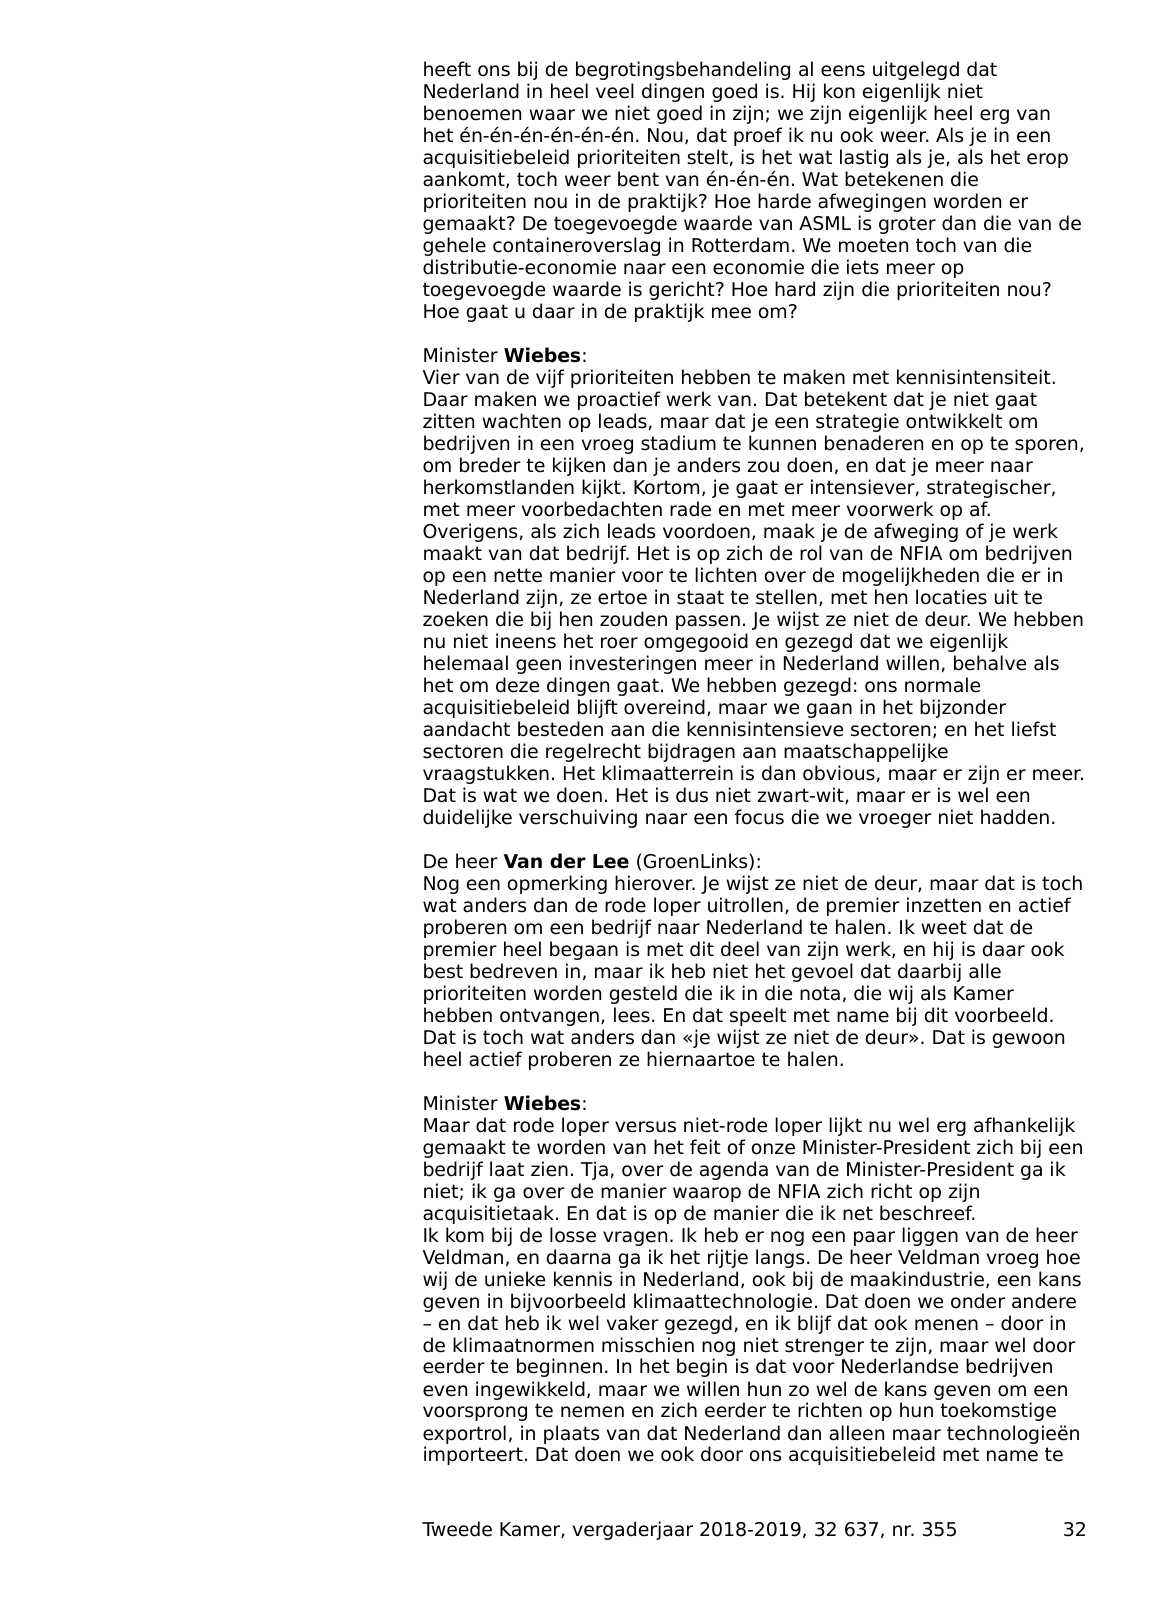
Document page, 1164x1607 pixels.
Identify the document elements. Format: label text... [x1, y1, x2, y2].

text Minister Wiebes: [422, 1093, 1087, 1115]
text Maar dat rode loper versus niet-rode loper lijkt nu wel erg afhankelijk gemaakt te worden van het feit of onze Minister-President zich bij een bedrijf laat zien. Tja, over de agenda van de Minister-President ga ik niet; ik ga over de manier waarop de NFIA zich richt op zijn acquisitietaak. En dat is op de manier die ik net beschreef. [422, 1115, 1087, 1224]
text Minister Wiebes: [422, 345, 1087, 367]
text De heer Van der Lee (GroenLinks): [422, 851, 1087, 873]
text Nog een opmerking hierover. Je wijst ze niet de deur, maar dat is toch wat anders dan de rode loper uitrollen, de premier inzetten en actief proberen om een bedrijf naar Nederland te halen. Ik weet dat de premier heel begaan is met dit deel van zijn werk, en hij is daar ook best bedreven in, maar ik heb niet het gevoel dat daarbij alle prioriteiten worden gesteld die ik in die nota, die wij als Kamer hebben ontvangen, lees. En dat speelt met name bij dit voorbeeld. Dat is toch wat anders dan «je wijst ze niet de deur». Dat is gewoon heel actief proberen ze hiernaartoe te halen. [422, 873, 1087, 1071]
text Vier van de vijf prioriteiten hebben te maken met kennisintensiteit. Daar maken we proactief werk van. Dat betekent dat je niet gaat zitten wachten op leads, maar dat je een strategie ontwikkelt om bedrijven in een vroeg stadium te kunnen benaderen en op te sporen, om breder te kijken dan je anders zou doen, en dat je meer naar herkomstlanden kijkt. Kortom, je gaat er intensiever, strategischer, met meer voorbedachten rade en met meer voorwerk op af. Overigens, als zich leads voordoen, maak je de afweging of je werk maakt van dat bedrijf. Het is op zich de rol van de NFIA om bedrijven op een nette manier voor te lichten over de mogelijkheden die er in Nederland zijn, ze ertoe in staat te stellen, met hen locaties uit te zoeken die bij hen zouden passen. Je wijst ze niet de deur. We hebben nu niet ineens het roer omgegooid en gezegd dat we eigenlijk helemaal geen investeringen meer in Nederland willen, behalve als het om deze dingen gaat. We hebben gezegd: ons normale acquisitiebeleid blijft overeind, maar we gaan in het bijzonder aandacht besteden aan die kennisintensieve sectoren; en het liefst sectoren die regelrecht bijdragen aan maatschappelijke vraagstukken. Het klimaatterrein is dan obvious, maar er zijn er meer. Dat is wat we doen. Het is dus niet zwart-wit, maar er is wel een duidelijke verschuiving naar een focus die we vroeger niet hadden. [422, 367, 1087, 828]
text Ik kom bij de losse vragen. Ik heb er nog een paar liggen van de heer Veldman, en daarna ga ik het rijtje langs. De heer Veldman vroeg hoe wij de unieke kennis in Nederland, ook bij de maakindustrie, een kans geven in bijvoorbeeld klimaattechnologie. Dat doen we onder andere – en dat heb ik wel vaker gezegd, en ik blijf dat ook menen – door in de klimaatnormen misschien nog niet strenger te zijn, maar wel door eerder te beginnen. In het begin is dat voor Nederlandse bedrijven even ingewikkeld, maar we willen hun zo wel de kans geven om een voorsprong te nemen en zich eerder te richten op hun toekomstige exportrol, in plaats van dat Nederland dan alleen maar technologieën importeert. Dat doen we ook door ons acquisitiebeleid met name te [422, 1224, 1087, 1466]
text heeft ons bij de begrotingsbehandeling al eens uitgelegd dat Nederland in heel veel dingen goed is. Hij kon eigenlijk niet benoemen waar we niet goed in zijn; we zijn eigenlijk heel erg van het én-én-én-én-én-én. Nou, dat proef ik nu ook weer. Als je in een acquisitiebeleid prioriteiten stelt, is het wat lastig als je, als het erop aankomt, toch weer bent van én-én-én. Wat betekenen die prioriteiten nou in de praktijk? Hoe harde afwegingen worden er gemaakt? De toegevoegde waarde van ASML is groter dan die van de gehele containeroverslag in Rotterdam. We moeten toch van die distributie-economie naar een economie die iets meer op toegevoegde waarde is gericht? Hoe hard zijn die prioriteiten nou? Hoe gaat u daar in de praktijk mee om? [422, 59, 1087, 323]
